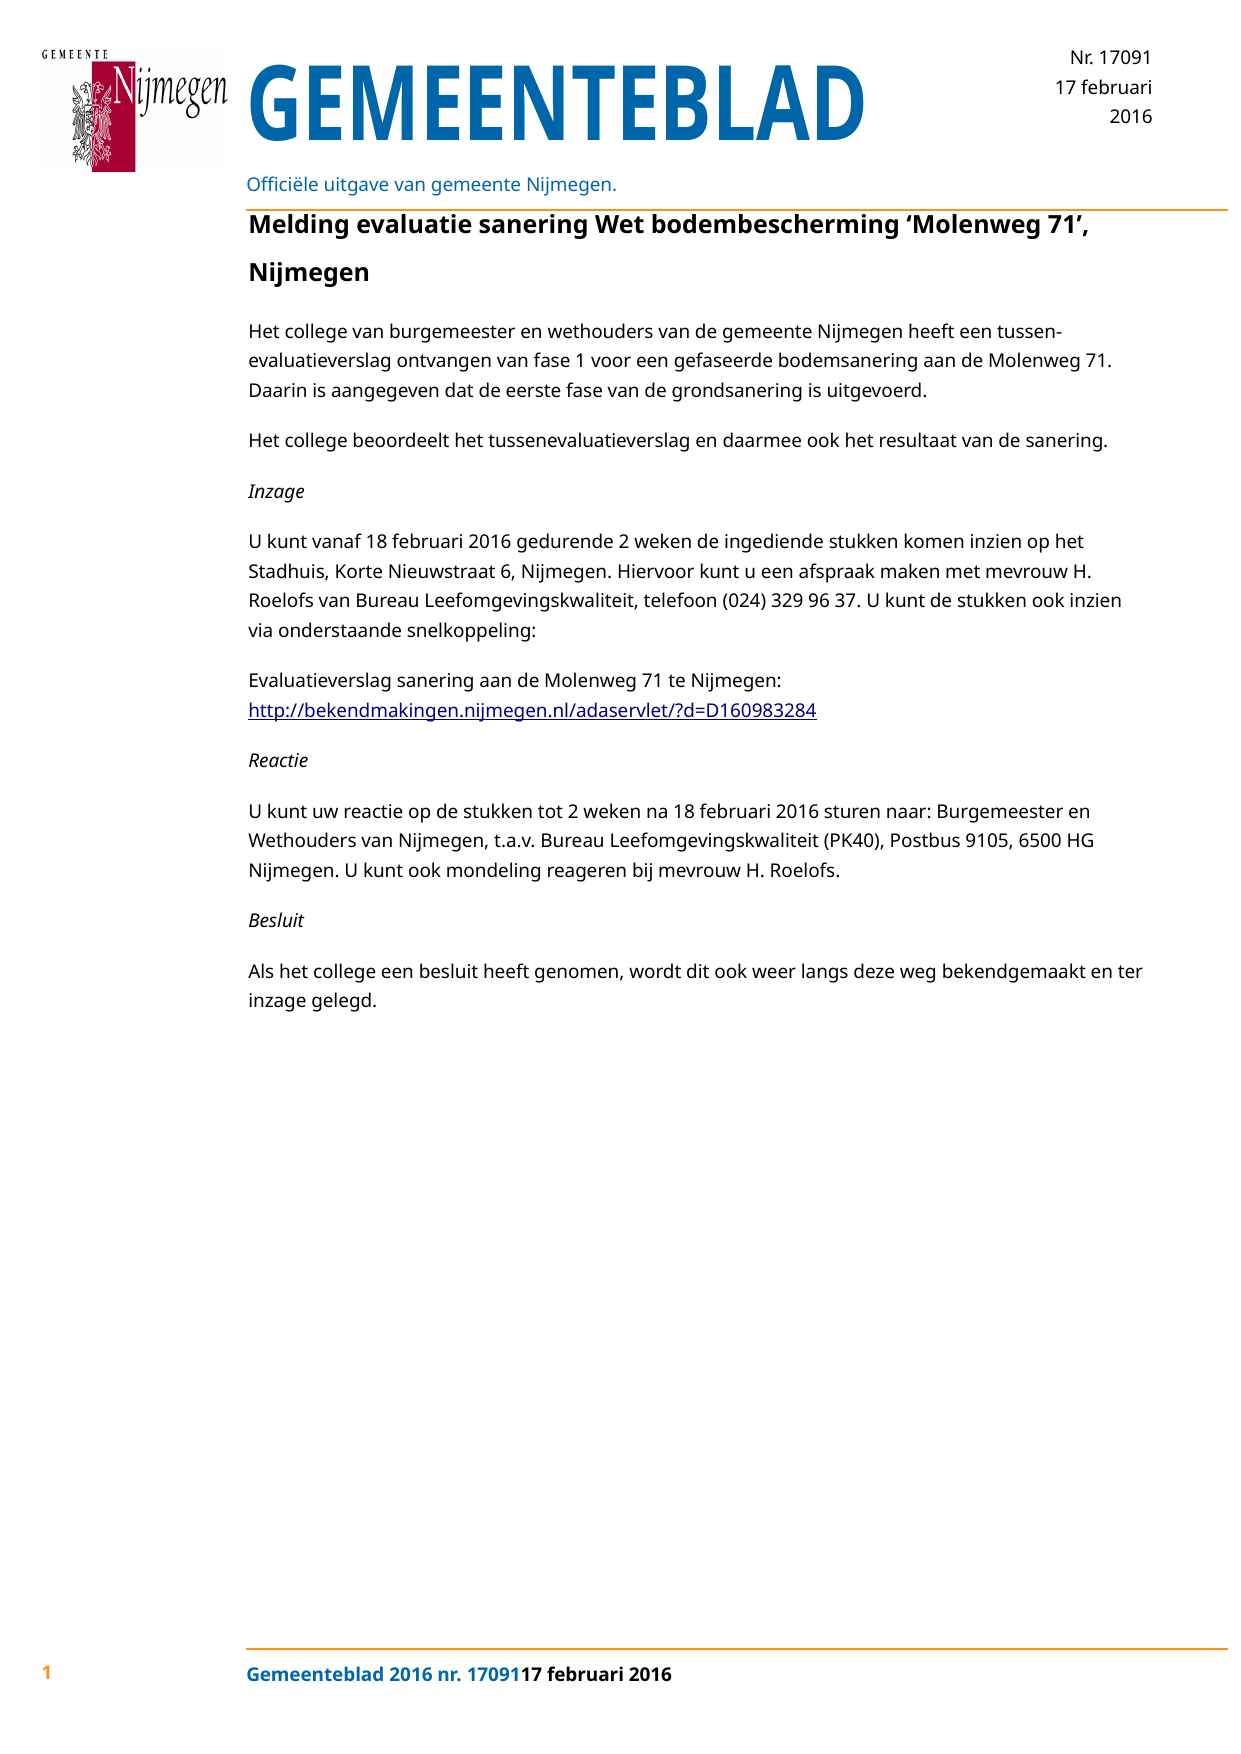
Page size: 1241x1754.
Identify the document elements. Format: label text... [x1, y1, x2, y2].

text Als het college een besluit heeft genomen, wordt dit ook weer langs deze weg bekendgemaakt en ter inzage gelegd. [248, 958, 1152, 1013]
text Het college beoordeelt het tussenevaluatieverslag en daarmee ook het resultaat van de sanering. [248, 427, 1152, 453]
text Melding evaluatie sanering Wet bodembescherming ‘Molenweg 71’, Nijmegen [248, 211, 1152, 288]
text Evaluatieverslag sanering aan de Molenweg 71 te Nijmegen: http://bekendmakingen.nijmegen.nl/adaservlet/?d=D160983284 [248, 667, 1152, 723]
text Inzage [248, 478, 1152, 504]
text Besluit [248, 907, 1152, 933]
text U kunt uw reactie op de stukken tot 2 weken na 18 februari 2016 sturen naar: Burgemeester en Wethouders van Nijmegen, t.a.v. Bureau Leefomgevingskwaliteit (PK40), Postbus 9105, 6500 HG Nijmegen. U kunt ook mondeling reageren bij mevrouw H. Roelofs. [248, 798, 1152, 883]
text Reactie [248, 747, 1152, 773]
text Het college van burgemeester en wethouders van de gemeente Nijmegen heeft een tussen-evaluatieverslag ontvangen van fase 1 voor een gefaseerde bodemsanering aan de Molenweg 71. Daarin is aangegeven dat de eerste fase van de grondsanering is uitgevoerd. [248, 318, 1152, 403]
text U kunt vanaf 18 februari 2016 gedurende 2 weken de ingediende stukken komen inzien op het Stadhuis, Korte Nieuwstraat 6, Nijmegen. Hiervoor kunt u een afspraak maken met mevrouw H. Roelofs van Bureau Leefomgevingskwaliteit, telefoon (024) 329 96 37. U kunt de stukken ook inzien via onderstaande snelkoppeling: [248, 528, 1152, 643]
picture [41, 47, 231, 172]
